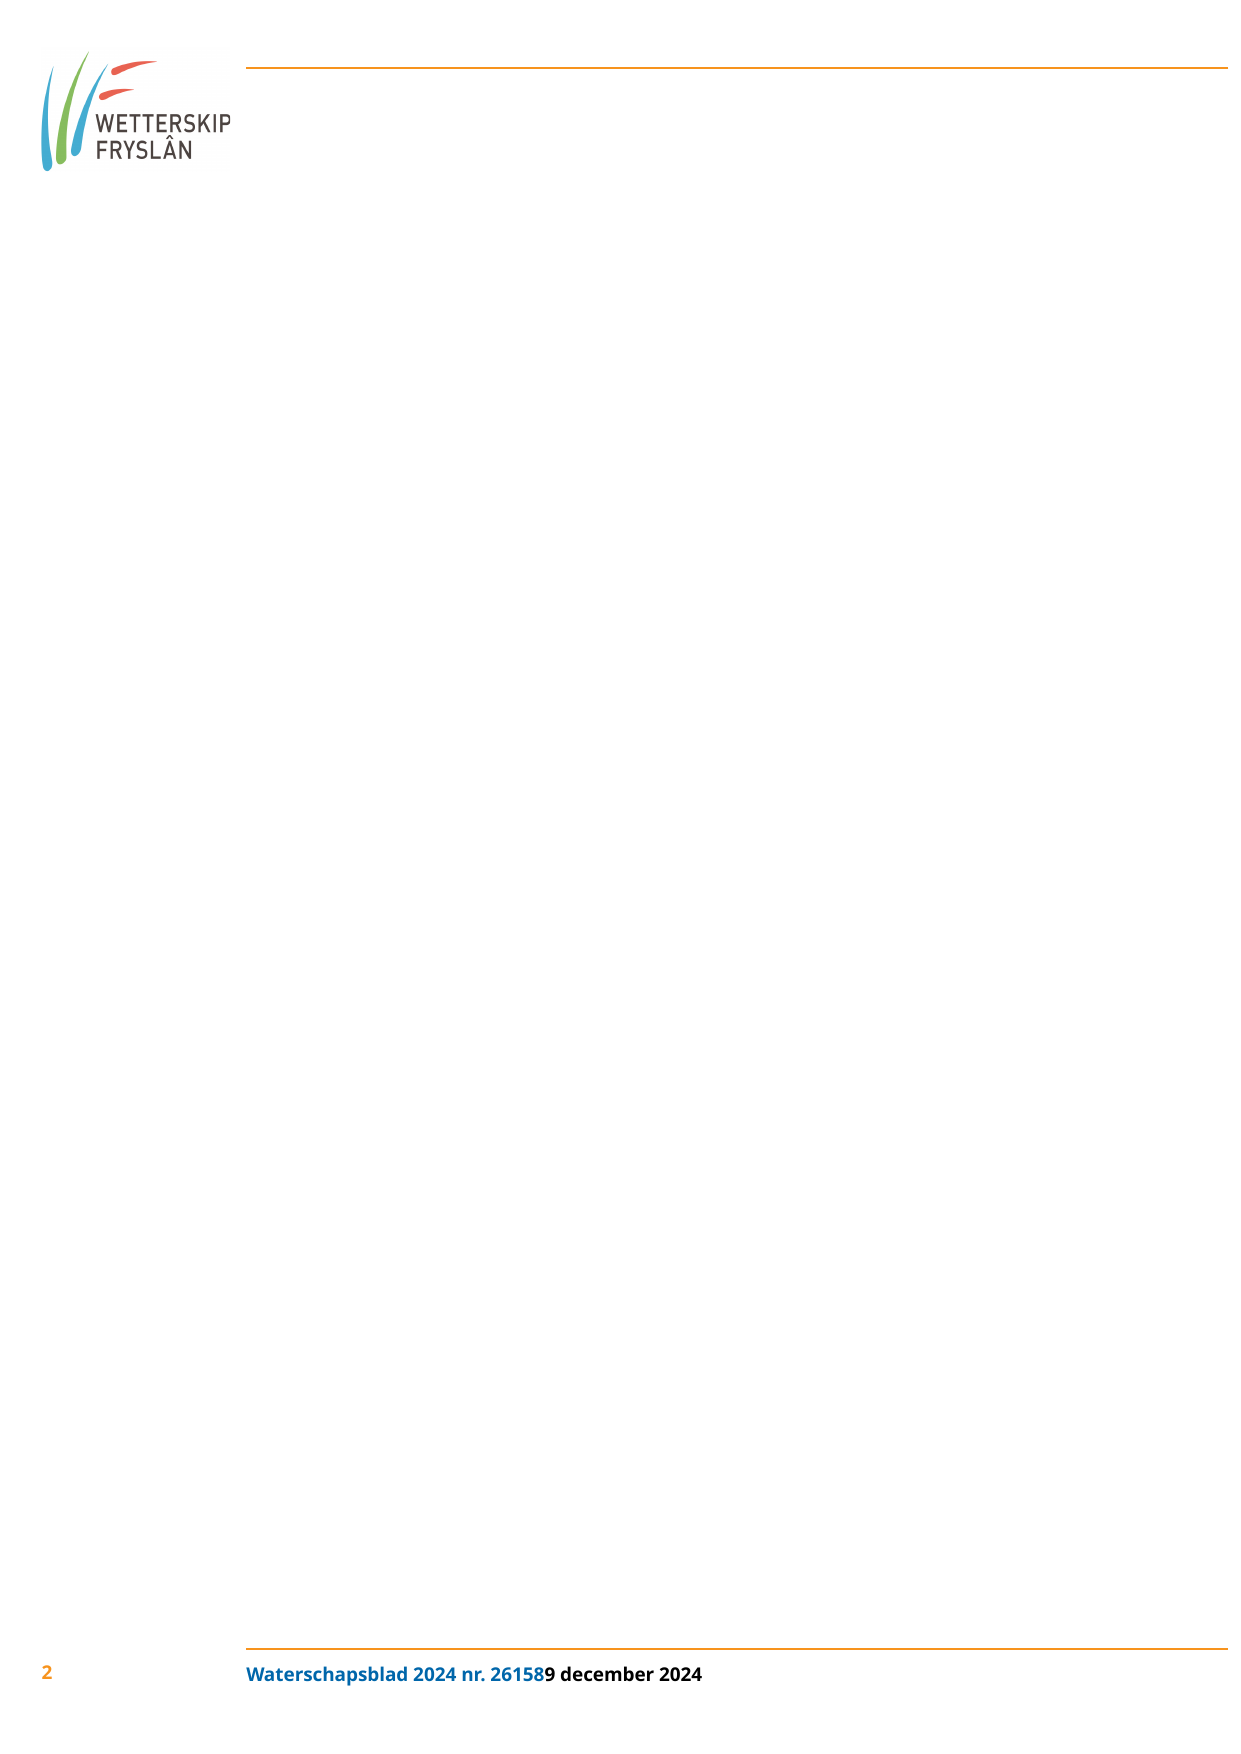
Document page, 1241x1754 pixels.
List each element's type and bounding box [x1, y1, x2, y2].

picture [41, 47, 231, 172]
